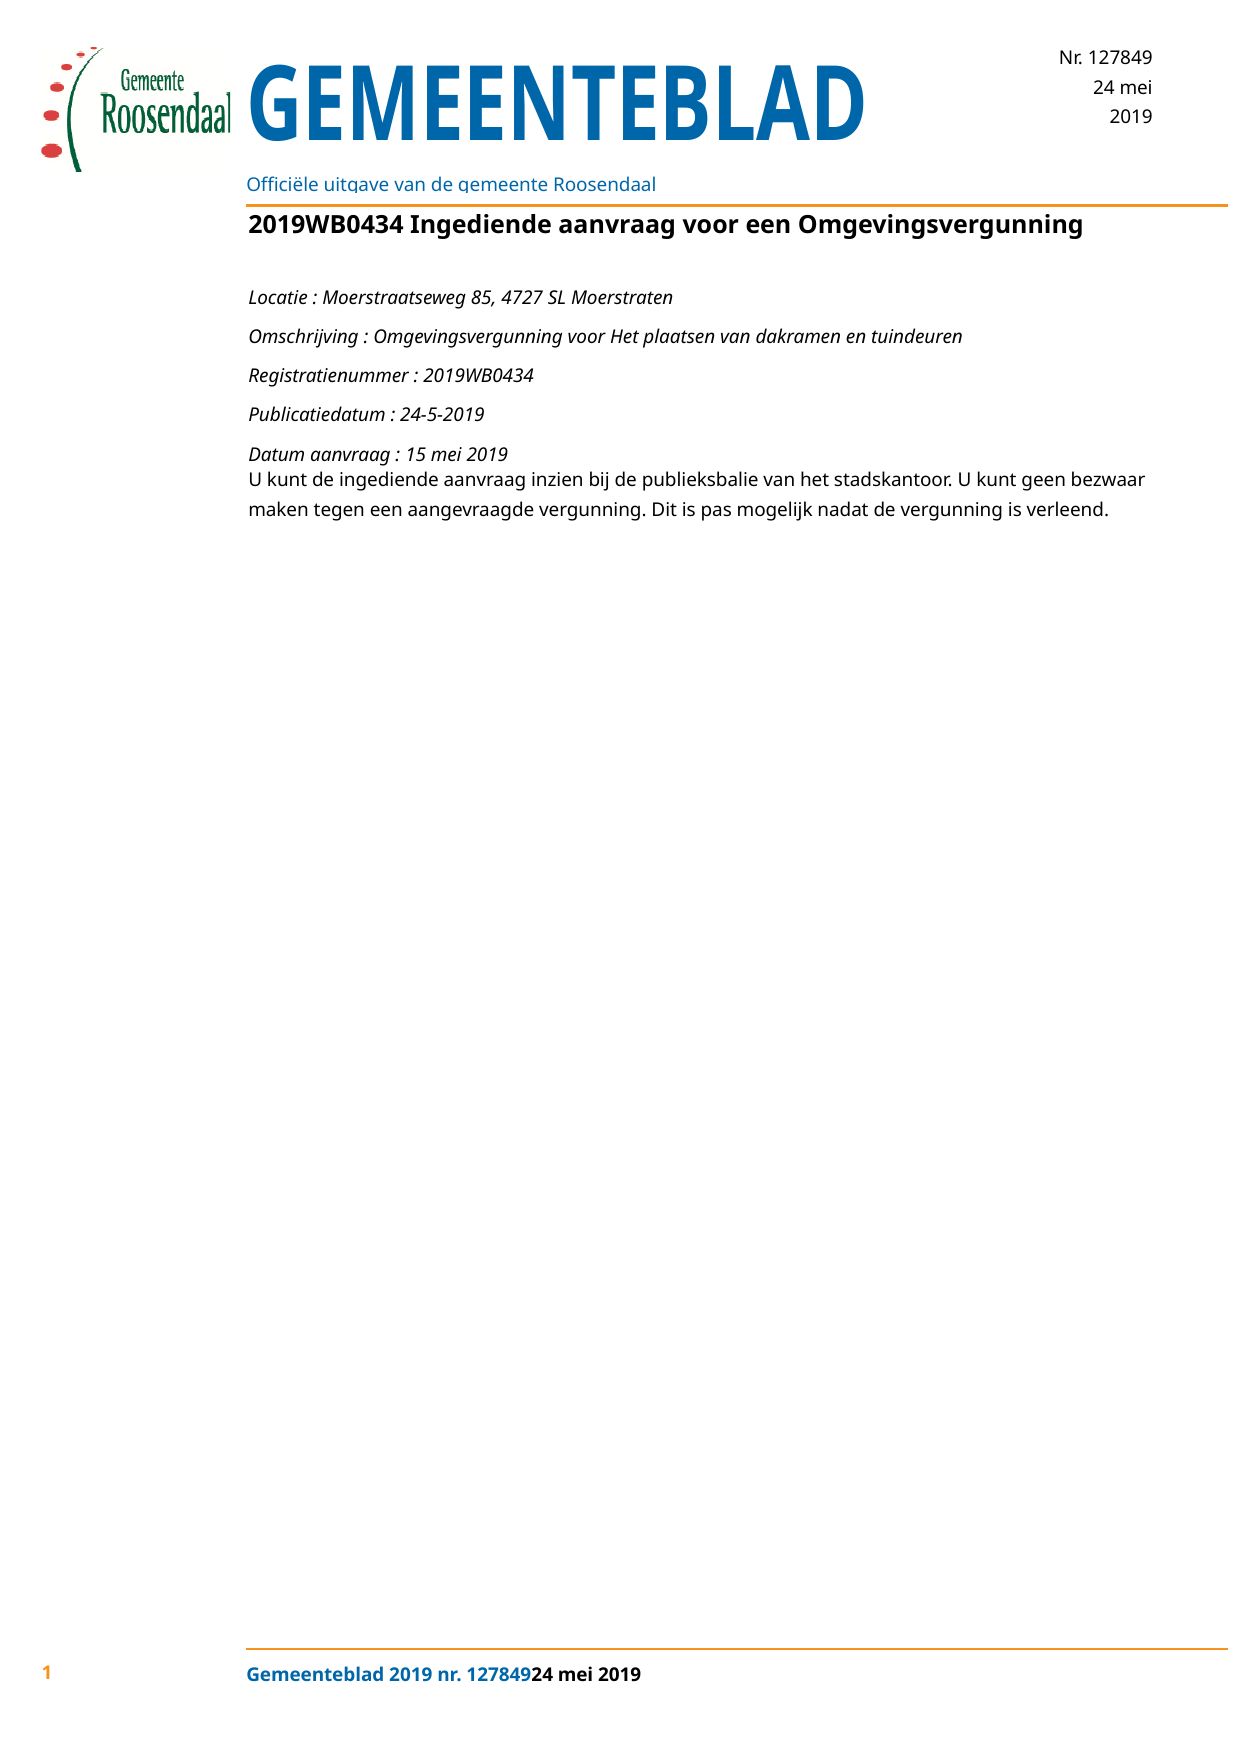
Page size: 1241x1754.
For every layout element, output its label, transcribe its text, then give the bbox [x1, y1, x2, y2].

picture [41, 47, 231, 172]
text Omschrijving : Omgevingsvergunning voor Het plaatsen van dakramen en tuindeuren [248, 323, 1152, 349]
text U kunt de ingediende aanvraag inzien bij de publieksbalie van het stadskantoor. U kunt geen bezwaar maken tegen een aangevraagde vergunning. Dit is pas mogelijk nadat de vergunning is verleend. [248, 467, 1152, 522]
text Registratienummer : 2019WB0434 [248, 362, 1152, 388]
text Datum aanvraag : 15 mei 2019 [248, 441, 1152, 467]
text 2019WB0434 Ingediende aanvraag voor een Omgevingsvergunning [248, 207, 1152, 241]
text Locatie : Moerstraatseweg 85, 4727 SL Moerstraten [248, 284, 1152, 309]
text Publicatiedatum : 24-5-2019 [248, 402, 1152, 427]
